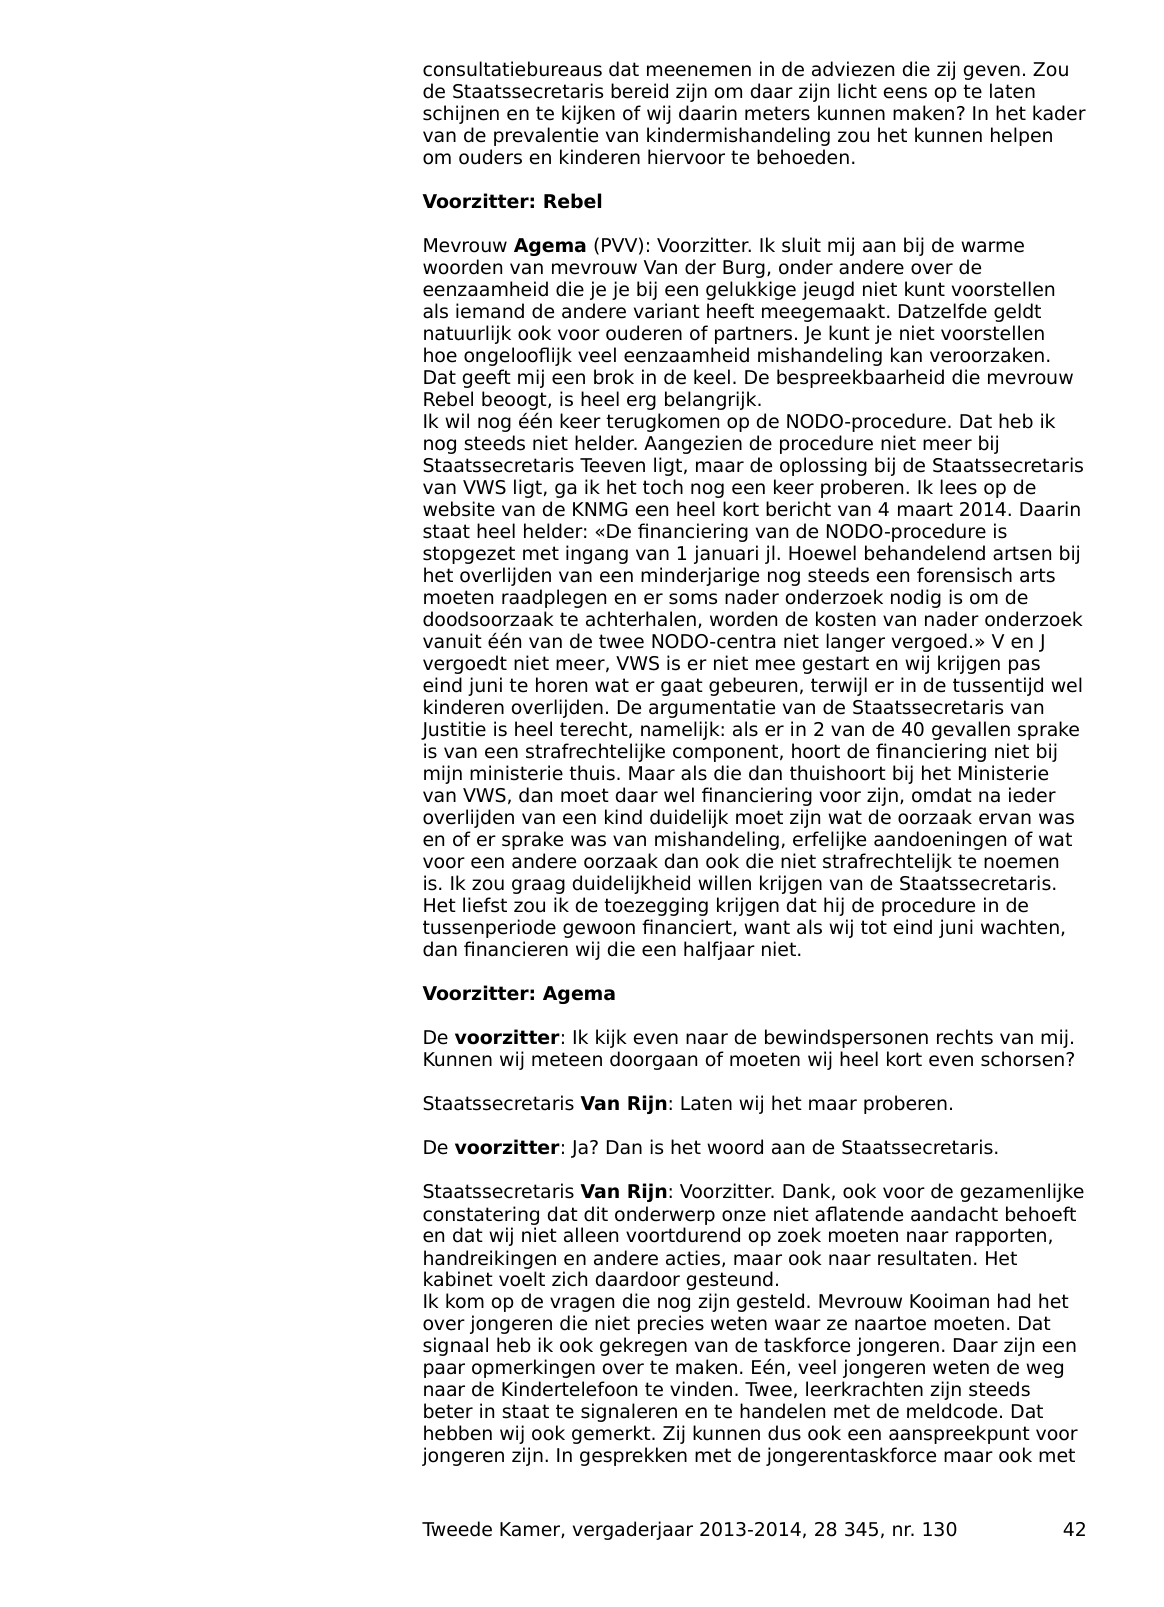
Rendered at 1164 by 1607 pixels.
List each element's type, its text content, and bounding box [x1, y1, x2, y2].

text Ik wil nog één keer terugkomen op de NODO-procedure. Dat heb ik nog steeds niet helder. Aangezien de procedure niet meer bij Staatssecretaris Teeven ligt, maar de oplossing bij de Staatssecretaris van VWS ligt, ga ik het toch nog een keer proberen. Ik lees op de website van de KNMG een heel kort bericht van 4 maart 2014. Daarin staat heel helder: «De financiering van de NODO-procedure is stopgezet met ingang van 1 januari jl. Hoewel behandelend artsen bij het overlijden van een minderjarige nog steeds een forensisch arts moeten raadplegen en er soms nader onderzoek nodig is om de doodsoorzaak te achterhalen, worden de kosten van nader onderzoek vanuit één van de twee NODO-centra niet langer vergoed.» V en J vergoedt niet meer, VWS is er niet mee gestart en wij krijgen pas eind juni te horen wat er gaat gebeuren, terwijl er in de tussentijd wel kinderen overlijden. De argumentatie van de Staatssecretaris van Justitie is heel terecht, namelijk: als er in 2 van de 40 gevallen sprake is van een strafrechtelijke component, hoort de financiering niet bij mijn ministerie thuis. Maar als die dan thuishoort bij het Ministerie van VWS, dan moet daar wel financiering voor zijn, omdat na ieder overlijden van een kind duidelijk moet zijn wat de oorzaak ervan was en of er sprake was van mishandeling, erfelijke aandoeningen of wat voor een andere oorzaak dan ook die niet strafrechtelijk te noemen is. Ik zou graag duidelijkheid willen krijgen van de Staatssecretaris. Het liefst zou ik de toezegging krijgen dat hij de procedure in de tussenperiode gewoon financiert, want als wij tot eind juni wachten, dan financieren wij die een halfjaar niet. [422, 411, 1087, 961]
text De voorzitter: Ik kijk even naar de bewindspersonen rechts van mij. Kunnen wij meteen doorgaan of moeten wij heel kort even schorsen? [422, 1027, 1087, 1071]
text Staatssecretaris Van Rijn: Voorzitter. Dank, ook voor de gezamenlijke constatering dat dit onderwerp onze niet aflatende aandacht behoeft en dat wij niet alleen voortdurend op zoek moeten naar rapporten, handreikingen en andere acties, maar ook naar resultaten. Het kabinet voelt zich daardoor gesteund. [422, 1181, 1087, 1291]
subtitle Voorzitter: Rebel [422, 191, 1087, 213]
text De voorzitter: Ja? Dan is het woord aan de Staatssecretaris. [422, 1137, 1087, 1159]
text Mevrouw Agema (PVV): Voorzitter. Ik sluit mij aan bij de warme woorden van mevrouw Van der Burg, onder andere over de eenzaamheid die je je bij een gelukkige jeugd niet kunt voorstellen als iemand de andere variant heeft meegemaakt. Datzelfde geldt natuurlijk ook voor ouderen of partners. Je kunt je niet voorstellen hoe ongelooflijk veel eenzaamheid mishandeling kan veroorzaken. Dat geeft mij een brok in de keel. De bespreekbaarheid die mevrouw Rebel beoogt, is heel erg belangrijk. [422, 235, 1087, 411]
subtitle Voorzitter: Agema [422, 983, 1087, 1005]
text consultatiebureaus dat meenemen in de adviezen die zij geven. Zou de Staatssecretaris bereid zijn om daar zijn licht eens op te laten schijnen en te kijken of wij daarin meters kunnen maken? In het kader van de prevalentie van kindermishandeling zou het kunnen helpen om ouders en kinderen hiervoor te behoeden. [422, 59, 1087, 169]
text Ik kom op de vragen die nog zijn gesteld. Mevrouw Kooiman had het over jongeren die niet precies weten waar ze naartoe moeten. Dat signaal heb ik ook gekregen van de taskforce jongeren. Daar zijn een paar opmerkingen over te maken. Eén, veel jongeren weten de weg naar de Kindertelefoon te vinden. Twee, leerkrachten zijn steeds beter in staat te signaleren en te handelen met de meldcode. Dat hebben wij ook gemerkt. Zij kunnen dus ook een aanspreekpunt voor jongeren zijn. In gesprekken met de jongerentaskforce maar ook met [422, 1291, 1087, 1467]
text Staatssecretaris Van Rijn: Laten wij het maar proberen. [422, 1093, 1087, 1115]
